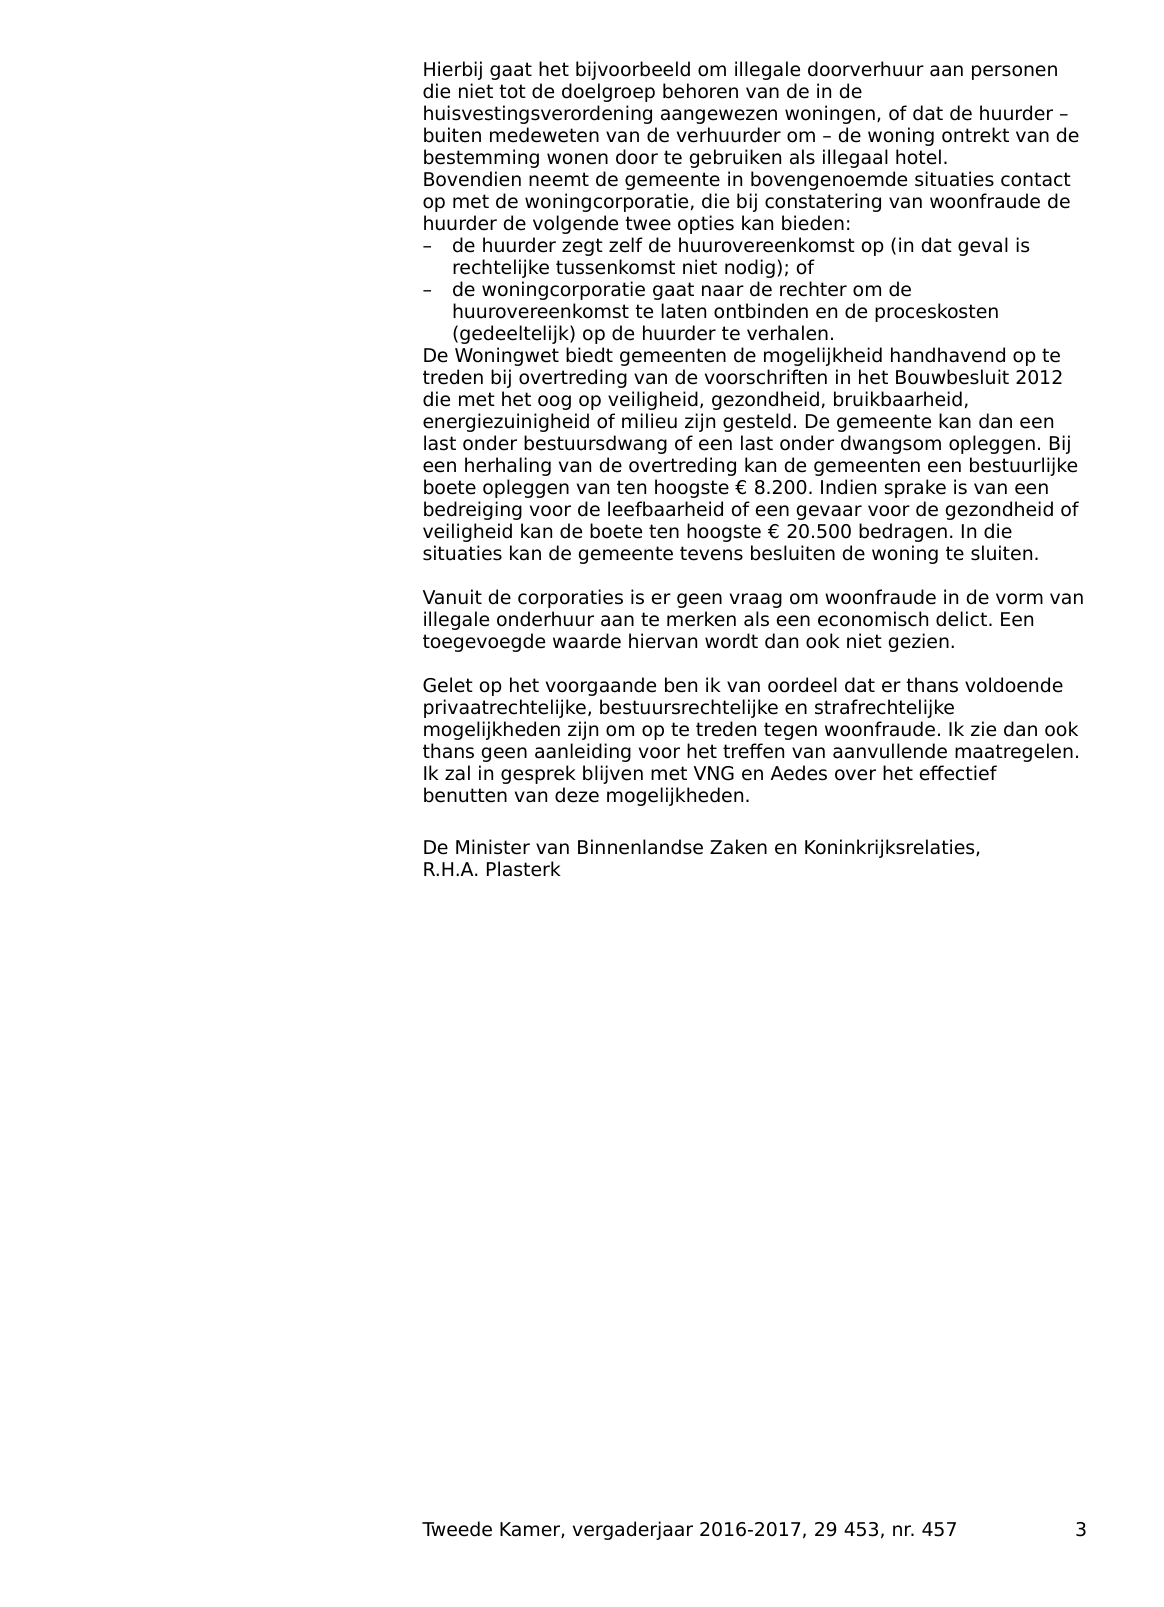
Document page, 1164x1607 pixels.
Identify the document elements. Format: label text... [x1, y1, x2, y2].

text De Woningwet biedt gemeenten de mogelijkheid handhavend op te treden bij overtreding van de voorschriften in het Bouwbesluit 2012 die met het oog op veiligheid, gezondheid, bruikbaarheid, energiezuinigheid of milieu zijn gesteld. De gemeente kan dan een last onder bestuursdwang of een last onder dwangsom opleggen. Bij een herhaling van de overtreding kan de gemeenten een bestuurlijke boete opleggen van ten hoogste € 8.200. Indien sprake is van een bedreiging voor de leefbaarheid of een gevaar voor de gezondheid of veiligheid kan de boete ten hoogste € 20.500 bedragen. In die situaties kan de gemeente tevens besluiten de woning te sluiten. [422, 345, 1087, 564]
text Hierbij gaat het bijvoorbeeld om illegale doorverhuur aan personen die niet tot de doelgroep behoren van de in de huisvestingsverordening aangewezen woningen, of dat de huurder – buiten medeweten van de verhuurder om – de woning ontrekt van de bestemming wonen door te gebruiken als illegaal hotel. [422, 59, 1087, 169]
text – de huurder zegt zelf de huurovereenkomst op (in dat geval is rechtelijke tussenkomst niet nodig); of [422, 235, 1087, 279]
text De Minister van Binnenlandse Zaken en Koninkrijksrelaties, R.H.A. Plasterk [422, 837, 1087, 881]
text – de woningcorporatie gaat naar de rechter om de huurovereenkomst te laten ontbinden en de proceskosten (gedeeltelijk) op de huurder te verhalen. [422, 279, 1087, 345]
text Vanuit de corporaties is er geen vraag om woonfraude in de vorm van illegale onderhuur aan te merken als een economisch delict. Een toegevoegde waarde hiervan wordt dan ook niet gezien. [422, 587, 1087, 653]
text Gelet op het voorgaande ben ik van oordeel dat er thans voldoende privaatrechtelijke, bestuursrechtelijke en strafrechtelijke mogelijkheden zijn om op te treden tegen woonfraude. Ik zie dan ook thans geen aanleiding voor het treffen van aanvullende maatregelen. Ik zal in gesprek blijven met VNG en Aedes over het effectief benutten van deze mogelijkheden. [422, 675, 1087, 807]
text Bovendien neemt de gemeente in bovengenoemde situaties contact op met de woningcorporatie, die bij constatering van woonfraude de huurder de volgende twee opties kan bieden: [422, 169, 1087, 235]
